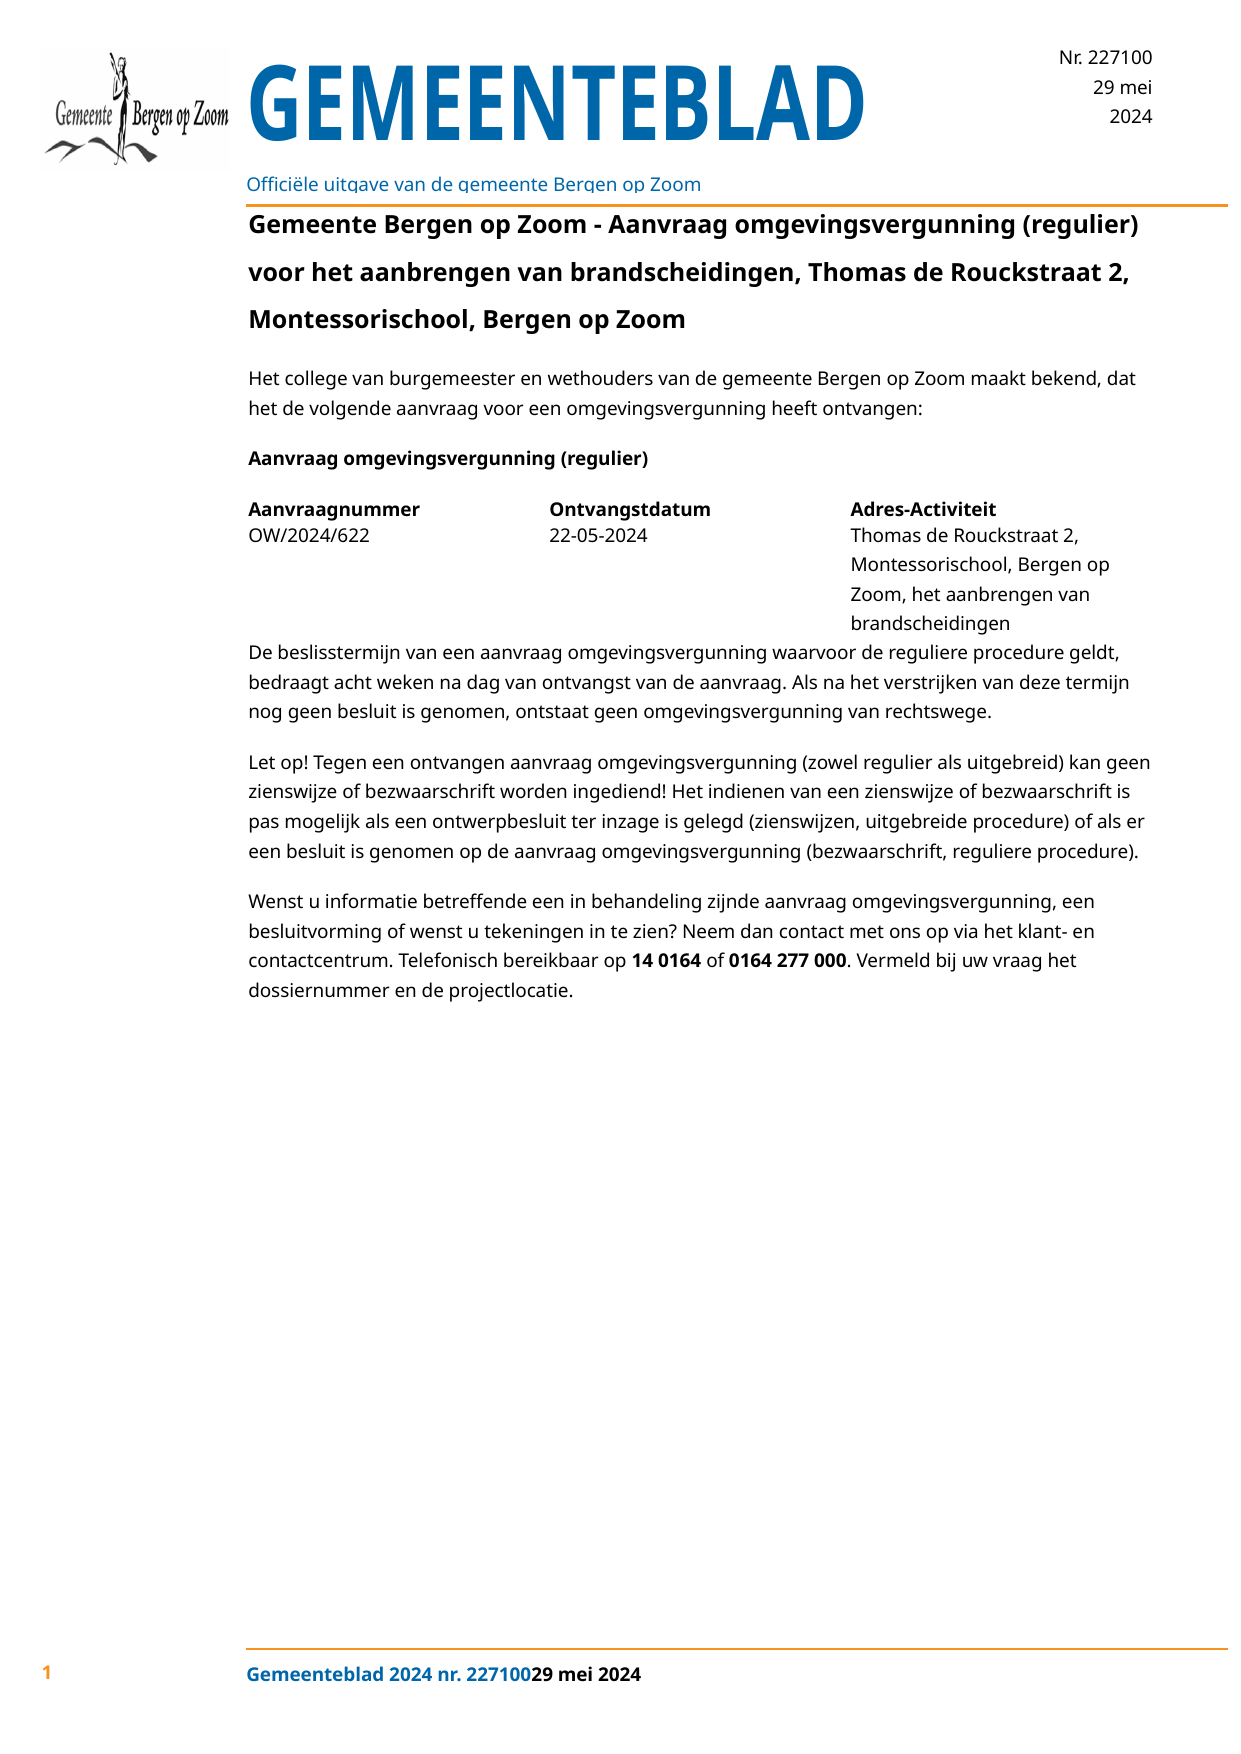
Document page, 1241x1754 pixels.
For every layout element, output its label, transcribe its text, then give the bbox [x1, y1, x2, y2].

text De beslisstermijn van een aanvraag omgevingsvergunning waarvoor de reguliere procedure geldt, bedraagt acht weken na dag van ontvangst van de aanvraag. Als na het verstrijken van deze termijn nog geen besluit is genomen, ontstaat geen omgevingsvergunning van rechtswege. [248, 639, 1152, 724]
table_header Aanvraagnummer [248, 496, 549, 522]
table_header Ontvangstdatum [549, 496, 850, 522]
text Wenst u informatie betreffende een in behandeling zijnde aanvraag omgevingsvergunning, een besluitvorming of wenst u tekeningen in te zien? Neem dan contact met ons op via het klant- en contactcentrum. Telefonisch bereikbaar op 14 0164 of 0164 277 000. Vermeld bij uw vraag het dossiernummer en de projectlocatie. [248, 888, 1152, 1003]
table_header Adres-Activiteit [850, 496, 1152, 522]
table_cell 22-05-2024 [549, 522, 850, 636]
picture [41, 47, 231, 172]
text Het college van burgemeester en wethouders van de gemeente Bergen op Zoom maakt bekend, dat het de volgende aanvraag voor een omgevingsvergunning heeft ontvangen: [248, 366, 1152, 421]
table_cell OW/2024/622 [248, 522, 549, 636]
text Let op! Tegen een ontvangen aanvraag omgevingsvergunning (zowel regulier als uitgebreid) kan geen zienswijze of bezwaarschrift worden ingediend! Het indienen van een zienswijze of bezwaarschrift is pas mogelijk als een ontwerpbesluit ter inzage is gelegd (zienswijzen, uitgebreide procedure) of als er een besluit is genomen op de aanvraag omgevingsvergunning (bezwaarschrift, reguliere procedure). [248, 749, 1152, 863]
text Aanvraag omgevingsvergunning (regulier) [248, 446, 1152, 471]
text Gemeente Bergen op Zoom - Aanvraag omgevingsvergunning (regulier) voor het aanbrengen van brandscheidingen, Thomas de Rouckstraat 2, Montessorischool, Bergen op Zoom [248, 207, 1152, 336]
table_cell Thomas de Rouckstraat 2, Montessorischool, Bergen op Zoom, het aanbrengen van brandscheidingen [850, 522, 1152, 636]
